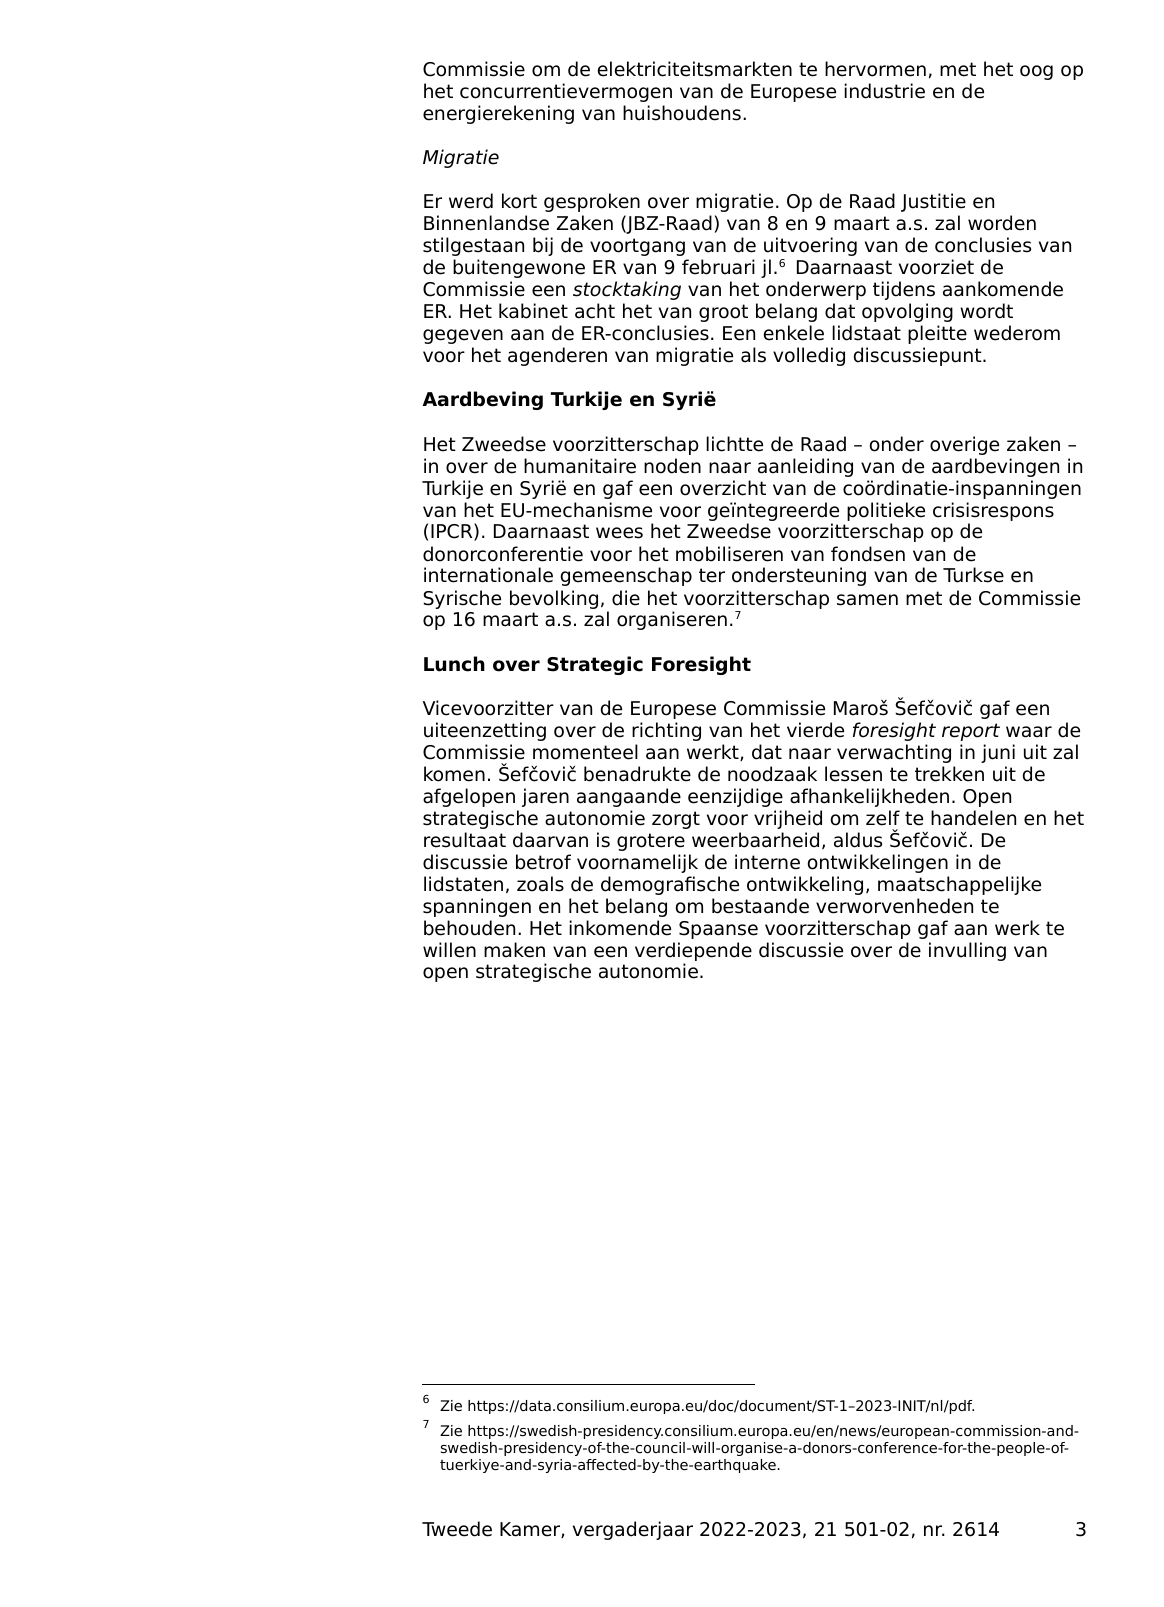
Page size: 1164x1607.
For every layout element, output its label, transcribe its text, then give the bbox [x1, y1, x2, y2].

text Zie https://swedish-presidency.consilium.europa.eu/en/news/european-commission-and-swedish-presidency-of-the-council-will-organise-a-donors-conference-for-the-people-of-tuerkiye-and-syria-affected-by-the-earthquake. [422, 1418, 1087, 1474]
text Het Zweedse voorzitterschap lichtte de Raad – onder overige zaken – in over de humanitaire noden naar aanleiding van de aardbevingen in Turkije en Syrië en gaf een overzicht van de coördinatie-inspanningen van het EU-mechanisme voor geïntegreerde politieke crisisrespons (IPCR). Daarnaast wees het Zweedse voorzitterschap op de donorconferentie voor het mobiliseren van fondsen van de internationale gemeenschap ter ondersteuning van de Turkse en Syrische bevolking, die het voorzitterschap samen met de Commissie op 16 maart a.s. zal organiseren. [422, 433, 1087, 631]
text Zie https://data.consilium.europa.eu/doc/document/ST-1–2023-INIT/nl/pdf. [422, 1393, 1087, 1416]
subtitle Aardbeving Turkije en Syrië [422, 389, 1087, 411]
text Er werd kort gesproken over migratie. Op de Raad Justitie en Binnenlandse Zaken (JBZ-Raad) van 8 en 9 maart a.s. zal worden stilgestaan bij de voortgang van de uitvoering van de conclusies van de buitengewone ER van 9 februari jl. Daarnaast voorziet de Commissie een stocktaking van het onderwerp tijdens aankomende ER. Het kabinet acht het van groot belang dat opvolging wordt gegeven aan de ER-conclusies. Een enkele lidstaat pleitte wederom voor het agenderen van migratie als volledig discussiepunt. [422, 191, 1087, 367]
text Commissie om de elektriciteitsmarkten te hervormen, met het oog op het concurrentievermogen van de Europese industrie en de energierekening van huishoudens. [422, 59, 1087, 125]
subtitle Lunch over Strategic Foresight [422, 653, 1087, 676]
text Vicevoorzitter van de Europese Commissie Maroš Šefčovič gaf een uiteenzetting over de richting van het vierde foresight report waar de Commissie momenteel aan werkt, dat naar verwachting in juni uit zal komen. Šefčovič benadrukte de noodzaak lessen te trekken uit de afgelopen jaren aangaande eenzijdige afhankelijkheden. Open strategische autonomie zorgt voor vrijheid om zelf te handelen en het resultaat daarvan is grotere weerbaarheid, aldus Šefčovič. De discussie betrof voornamelijk de interne ontwikkelingen in de lidstaten, zoals de demografische ontwikkeling, maatschappelijke spanningen en het belang om bestaande verworvenheden te behouden. Het inkomende Spaanse voorzitterschap gaf aan werk te willen maken van een verdiepende discussie over de invulling van open strategische autonomie. [422, 698, 1087, 983]
subtitle Migratie [422, 147, 1087, 169]
